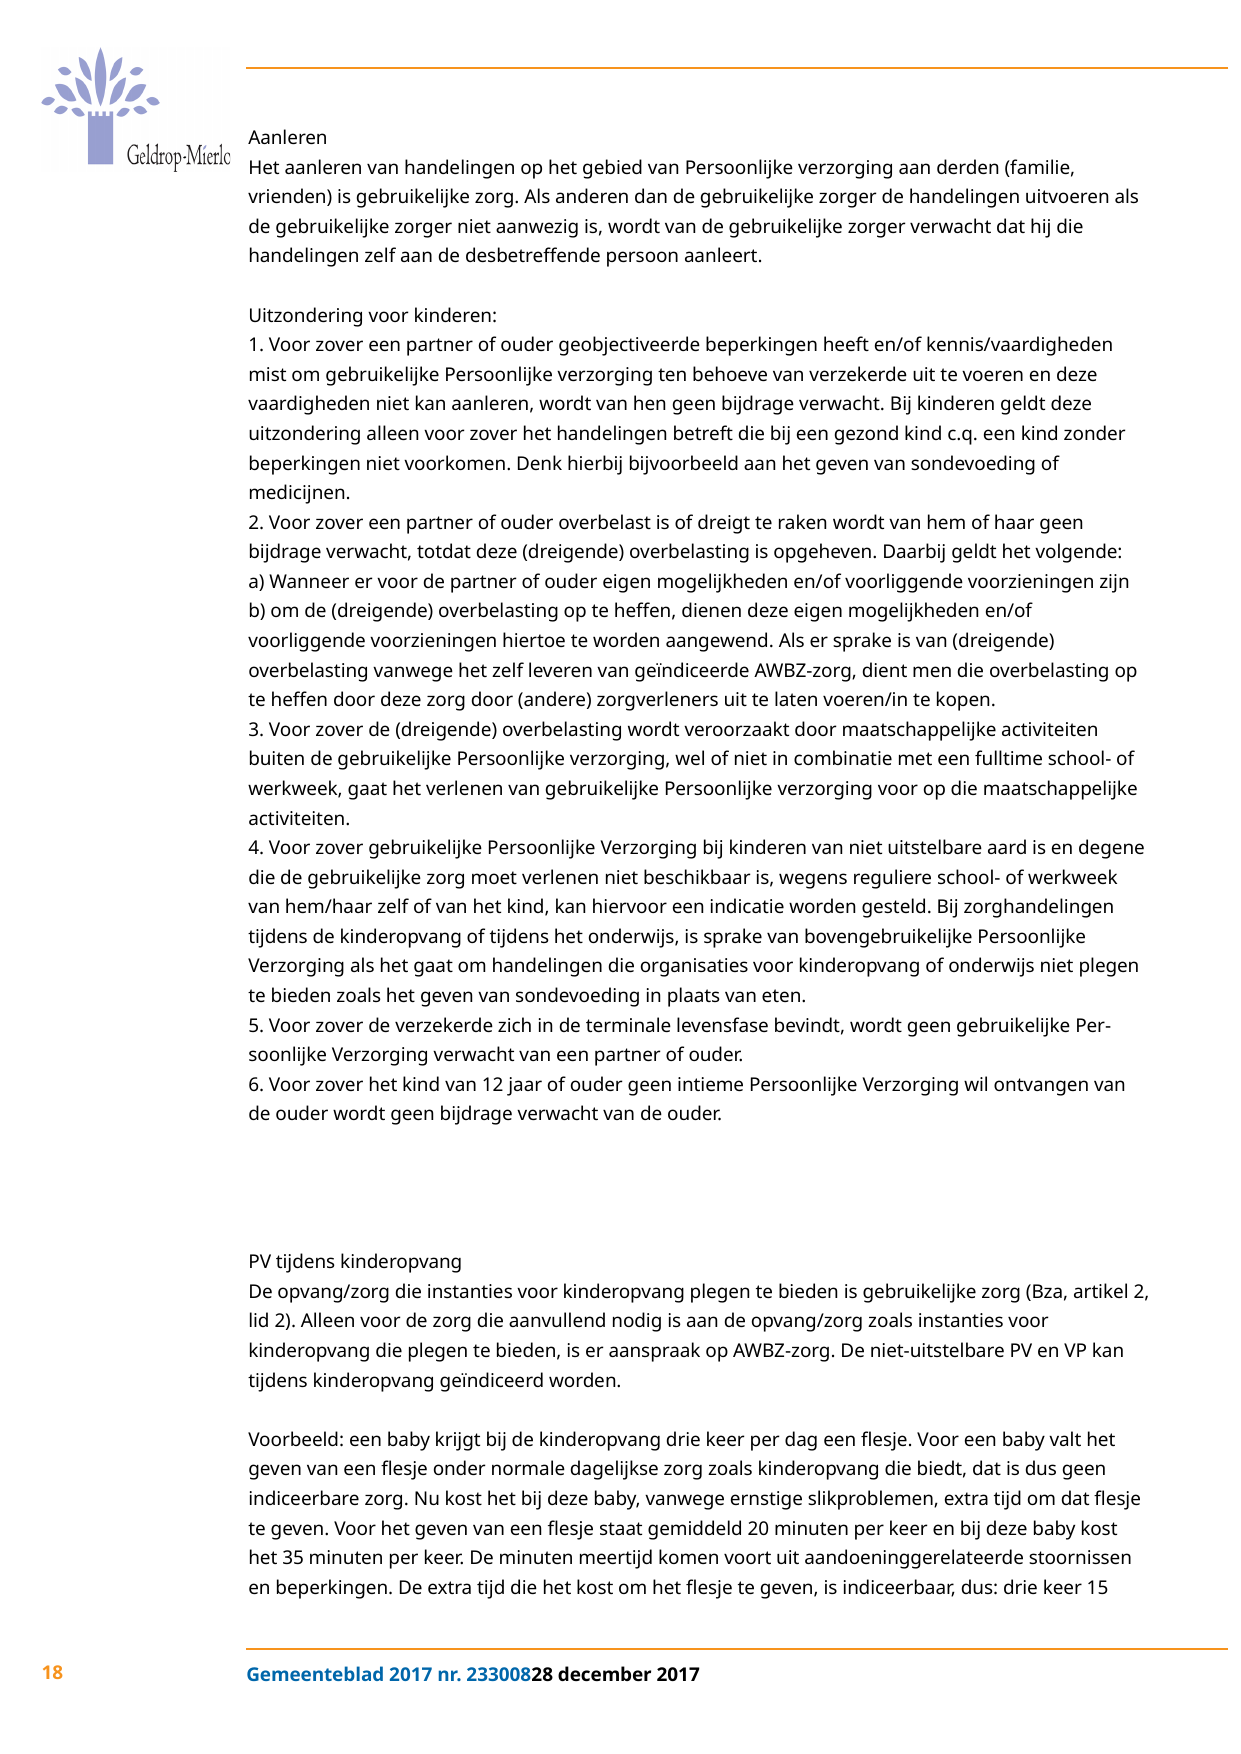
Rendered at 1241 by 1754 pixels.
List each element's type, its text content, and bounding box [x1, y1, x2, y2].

text PV tijdens kinderopvang [248, 1248, 1152, 1274]
text 1. Voor zover een partner of ouder geobjectiveerde beperkingen heeft en/of kennis/vaardigheden mist om gebruikelijke Persoonlijke verzorging ten behoeve van verzekerde uit te voeren en deze vaardigheden niet kan aanleren, wordt van hen geen bijdrage verwacht. Bij kinderen geldt deze uitzondering alleen voor zover het handelingen betreft die bij een gezond kind c.q. een kind zonder beperkingen niet voorkomen. Denk hierbij bijvoorbeeld aan het geven van sondevoeding of medicijnen. [248, 331, 1152, 505]
text De opvang/zorg die instanties voor kinderopvang plegen te bieden is gebruikelijke zorg (Bza, artikel 2, lid 2). Alleen voor de zorg die aanvullend nodig is aan de opvang/zorg zoals instanties voor kinderopvang die plegen te bieden, is er aanspraak op AWBZ-zorg. De niet-uitstelbare PV en VP kan tijdens kinderopvang geïndiceerd worden. [248, 1278, 1152, 1393]
text 4. Voor zover gebruikelijke Persoonlijke Verzorging bij kinderen van niet uitstelbare aard is en degene die de gebruikelijke zorg moet verlenen niet beschikbaar is, wegens reguliere school- of werkweek van hem/haar zelf of van het kind, kan hiervoor een indicatie worden gesteld. Bij zorghandelingen tijdens de kinderopvang of tijdens het onderwijs, is sprake van bovengebruikelijke Persoonlijke Verzorging als het gaat om handelingen die organisaties voor kinderopvang of onderwijs niet plegen te bieden zoals het geven van sondevoeding in plaats van eten. [248, 834, 1152, 1008]
picture [41, 47, 231, 172]
text b) om de (dreigende) overbelasting op te heffen, dienen deze eigen mogelijkheden en/of voorliggende voorzieningen hiertoe te worden aangewend. Als er sprake is van (dreigende) overbelasting vanwege het zelf leveren van geïndiceerde AWBZ-zorg, dient men die overbelasting op te heffen door deze zorg door (andere) zorgverleners uit te laten voeren/in te kopen. [248, 598, 1152, 712]
text Het aanleren van handelingen op het gebied van Persoonlijke verzorging aan derden (familie, vrienden) is gebruikelijke zorg. Als anderen dan de gebruikelijke zorger de handelingen uitvoeren als de gebruikelijke zorger niet aanwezig is, wordt van de gebruikelijke zorger verwacht dat hij die handelingen zelf aan de desbetreffende persoon aanleert. [248, 154, 1152, 268]
text a) Wanneer er voor de partner of ouder eigen mogelijkheden en/of voorliggende voorzieningen zijn [248, 568, 1152, 594]
text Uitzondering voor kinderen: [248, 302, 1152, 328]
text Aanleren [248, 124, 1152, 150]
text 2. Voor zover een partner of ouder overbelast is of dreigt te raken wordt van hem of haar geen bijdrage verwacht, totdat deze (dreigende) overbelasting is opgeheven. Daarbij geldt het volgende: [248, 509, 1152, 564]
text 5. Voor zover de verzekerde zich in de terminale levensfase bevindt, wordt geen gebruikelijke Per-soonlijke Verzorging verwacht van een partner of ouder. [248, 1012, 1152, 1067]
text Voorbeeld: een baby krijgt bij de kinderopvang drie keer per dag een flesje. Voor een baby valt het geven van een flesje onder normale dagelijkse zorg zoals kinderopvang die biedt, dat is dus geen indiceerbare zorg. Nu kost het bij deze baby, vanwege ernstige slikproblemen, extra tijd om dat flesje te geven. Voor het geven van een flesje staat gemiddeld 20 minuten per keer en bij deze baby kost het 35 minuten per keer. De minuten meertijd komen voort uit aandoeninggerelateerde stoornissen en beperkingen. De extra tijd die het kost om het flesje te geven, is indiceerbaar, dus: drie keer 15 [248, 1426, 1152, 1600]
text 3. Voor zover de (dreigende) overbelasting wordt veroorzaakt door maatschappelijke activiteiten buiten de gebruikelijke Persoonlijke verzorging, wel of niet in combinatie met een fulltime school- of werkweek, gaat het verlenen van gebruikelijke Persoonlijke verzorging voor op die maatschappelijke activiteiten. [248, 716, 1152, 831]
text 6. Voor zover het kind van 12 jaar of ouder geen intieme Persoonlijke Verzorging wil ontvangen van de ouder wordt geen bijdrage verwacht van de ouder. [248, 1071, 1152, 1126]
